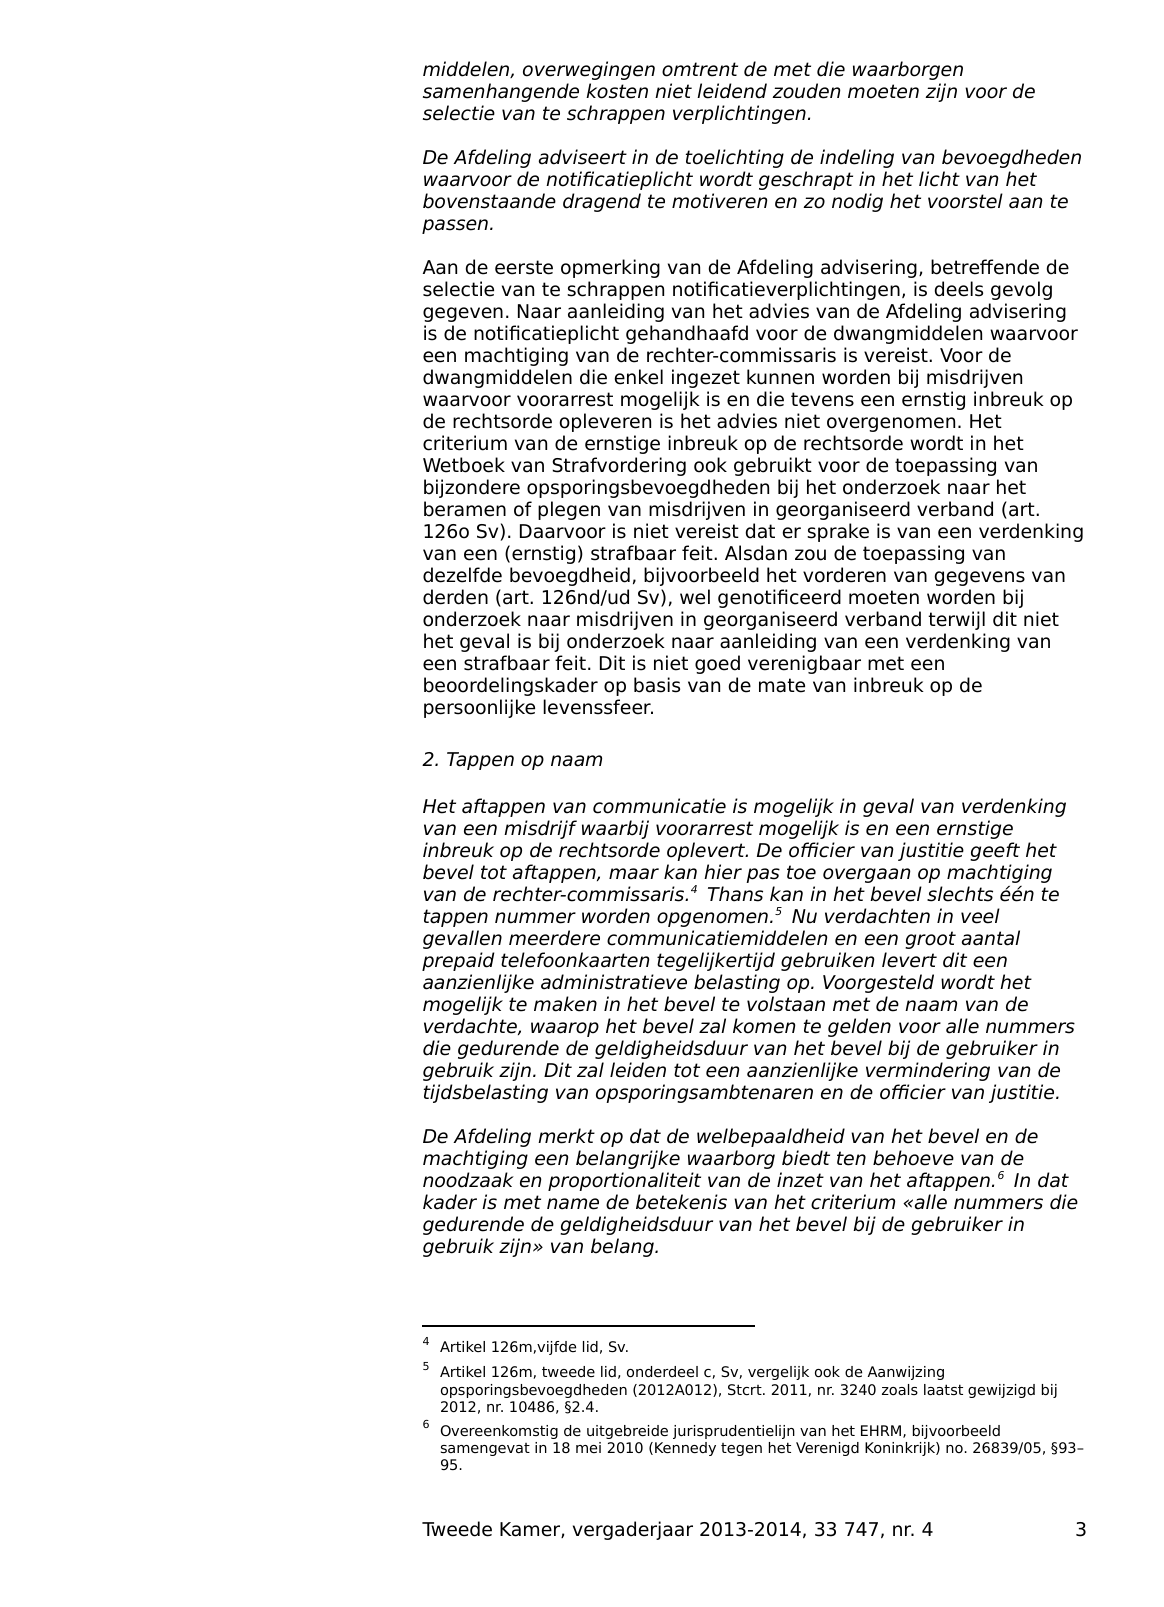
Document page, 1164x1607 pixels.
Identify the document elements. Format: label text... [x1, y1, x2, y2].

text Artikel 126m,vijfde lid, Sv. [422, 1335, 1087, 1357]
text Aan de eerste opmerking van de Afdeling advisering, betreffende de selectie van te schrappen notificatieverplichtingen, is deels gevolg gegeven. Naar aanleiding van het advies van de Afdeling advisering is de notificatieplicht gehandhaafd voor de dwangmiddelen waarvoor een machtiging van de rechter-commissaris is vereist. Voor de dwangmiddelen die enkel ingezet kunnen worden bij misdrijven waarvoor voorarrest mogelijk is en die tevens een ernstig inbreuk op de rechtsorde opleveren is het advies niet overgenomen. Het criterium van de ernstige inbreuk op de rechtsorde wordt in het Wetboek van Strafvordering ook gebruikt voor de toepassing van bijzondere opsporingsbevoegdheden bij het onderzoek naar het beramen of plegen van misdrijven in georganiseerd verband (art. 126o Sv). Daarvoor is niet vereist dat er sprake is van een verdenking van een (ernstig) strafbaar feit. Alsdan zou de toepassing van dezelfde bevoegdheid, bijvoorbeeld het vorderen van gegevens van derden (art. 126nd/ud Sv), wel genotificeerd moeten worden bij onderzoek naar misdrijven in georganiseerd verband terwijl dit niet het geval is bij onderzoek naar aanleiding van een verdenking van een strafbaar feit. Dit is niet goed verenigbaar met een beoordelingskader op basis van de mate van inbreuk op de persoonlijke levenssfeer. [422, 257, 1087, 719]
text Artikel 126m, tweede lid, onderdeel c, Sv, vergelijk ook de Aanwijzing opsporingsbevoegdheden (2012A012), Stcrt. 2011, nr. 3240 zoals laatst gewijzigd bij 2012, nr. 10486, §2.4. [422, 1360, 1087, 1416]
text De Afdeling merkt op dat de welbepaaldheid van het bevel en de machtiging een belangrijke waarborg biedt ten behoeve van de noodzaak en proportionaliteit van de inzet van het aftappen. In dat kader is met name de betekenis van het criterium «alle nummers die gedurende de geldigheidsduur van het bevel bij de gebruiker in gebruik zijn» van belang. [422, 1126, 1087, 1258]
text middelen, overwegingen omtrent de met die waarborgen samenhangende kosten niet leidend zouden moeten zijn voor de selectie van te schrappen verplichtingen. [422, 59, 1087, 125]
text Het aftappen van communicatie is mogelijk in geval van verdenking van een misdrijf waarbij voorarrest mogelijk is en een ernstige inbreuk op de rechtsorde oplevert. De officier van justitie geeft het bevel tot aftappen, maar kan hier pas toe overgaan op machtiging van de rechter-commissaris. Thans kan in het bevel slechts één te tappen nummer worden opgenomen. Nu verdachten in veel gevallen meerdere communicatiemiddelen en een groot aantal prepaid telefoonkaarten tegelijkertijd gebruiken levert dit een aanzienlijke administratieve belasting op. Voorgesteld wordt het mogelijk te maken in het bevel te volstaan met de naam van de verdachte, waarop het bevel zal komen te gelden voor alle nummers die gedurende de geldigheidsduur van het bevel bij de gebruiker in gebruik zijn. Dit zal leiden tot een aanzienlijke vermindering van de tijdsbelasting van opsporingsambtenaren en de officier van justitie. [422, 796, 1087, 1103]
subtitle 2. Tappen op naam [422, 749, 1087, 771]
text Overeenkomstig de uitgebreide jurisprudentielijn van het EHRM, bijvoorbeeld samengevat in 18 mei 2010 (Kennedy tegen het Verenigd Koninkrijk) no. 26839/05, §93–95. [422, 1418, 1087, 1474]
text De Afdeling adviseert in de toelichting de indeling van bevoegdheden waarvoor de notificatieplicht wordt geschrapt in het licht van het bovenstaande dragend te motiveren en zo nodig het voorstel aan te passen. [422, 147, 1087, 235]
